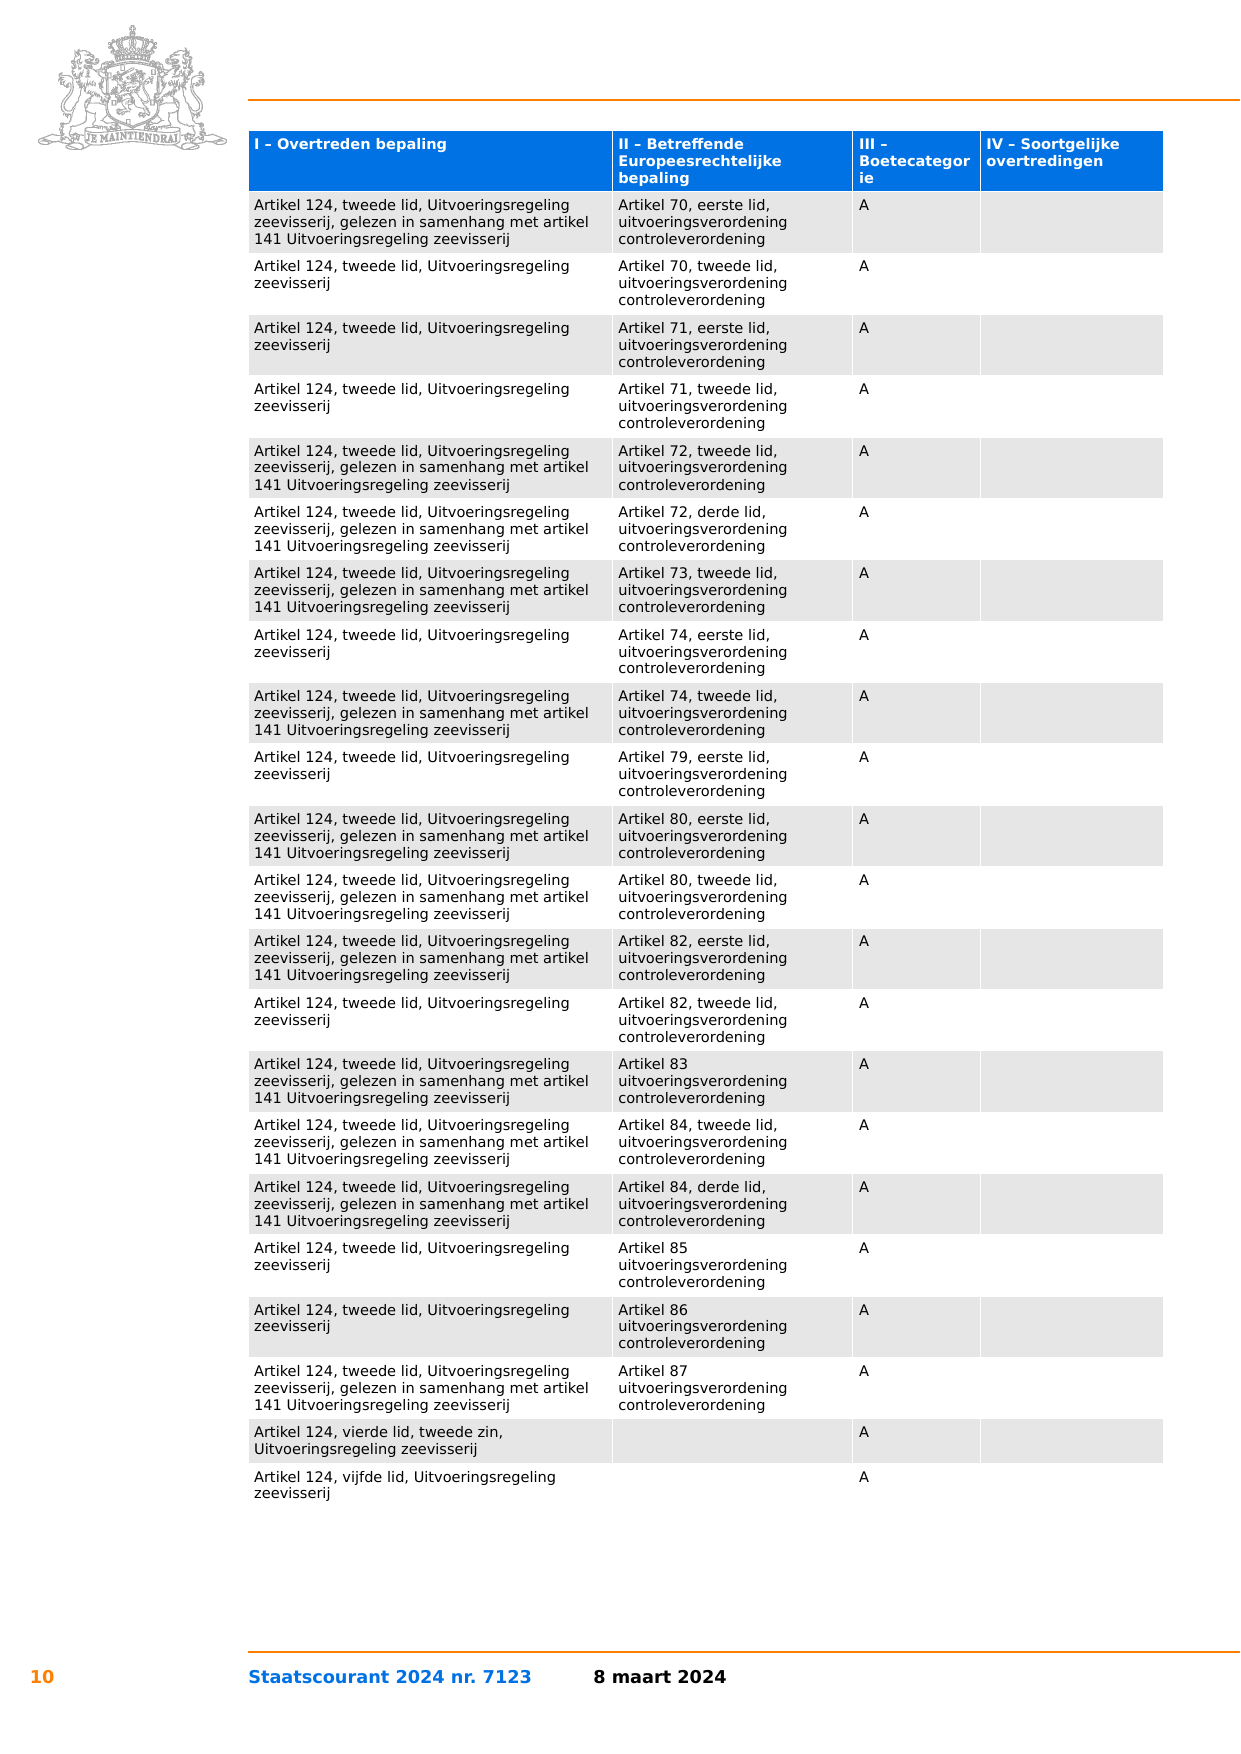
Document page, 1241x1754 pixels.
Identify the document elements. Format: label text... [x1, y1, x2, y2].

table_cell [981, 867, 1163, 927]
table_cell [981, 1464, 1163, 1507]
table_cell Artikel 124, tweede lid, Uitvoeringsregeling zeevisserij, gelezen in samenhang met artikel 141 Uitvoeringsregeling zeevisserij [249, 867, 612, 927]
table_header III – Boetecategorie [853, 131, 980, 191]
table_cell A [853, 683, 980, 743]
table_cell Artikel 80, eerste lid, uitvoeringsverordening controleverordening [613, 806, 852, 866]
table_cell Artikel 84, derde lid, uitvoeringsverordening controleverordening [613, 1174, 852, 1234]
table_cell A [853, 1174, 980, 1234]
table_cell Artikel 124, tweede lid, Uitvoeringsregeling zeevisserij [249, 315, 612, 375]
table_cell A [853, 1358, 980, 1418]
table_cell A [853, 990, 980, 1050]
table_cell [981, 192, 1163, 253]
table_cell Artikel 86 uitvoeringsverordening controleverordening [613, 1297, 852, 1357]
table_cell Artikel 83 uitvoeringsverordening controleverordening [613, 1051, 852, 1112]
table_cell [981, 622, 1163, 682]
table_cell [981, 1051, 1163, 1112]
table_cell Artikel 87 uitvoeringsverordening controleverordening [613, 1358, 852, 1418]
table_cell [981, 1174, 1163, 1234]
table_cell [981, 929, 1163, 989]
table_cell A [853, 192, 980, 253]
table_cell A [853, 254, 980, 314]
table_header IV – Soortgelijke overtredingen [981, 131, 1163, 191]
table_cell Artikel 84, tweede lid, uitvoeringsverordening controleverordening [613, 1113, 852, 1173]
table_cell Artikel 124, tweede lid, Uitvoeringsregeling zeevisserij [249, 1297, 612, 1357]
table_cell Artikel 124, tweede lid, Uitvoeringsregeling zeevisserij, gelezen in samenhang met artikel 141 Uitvoeringsregeling zeevisserij [249, 1051, 612, 1112]
table_cell Artikel 124, tweede lid, Uitvoeringsregeling zeevisserij, gelezen in samenhang met artikel 141 Uitvoeringsregeling zeevisserij [249, 1113, 612, 1173]
table_cell [981, 1297, 1163, 1357]
table_cell Artikel 124, tweede lid, Uitvoeringsregeling zeevisserij, gelezen in samenhang met artikel 141 Uitvoeringsregeling zeevisserij [249, 499, 612, 559]
table_cell Artikel 124, vierde lid, tweede zin, Uitvoeringsregeling zeevisserij [249, 1419, 612, 1463]
table_cell Artikel 124, tweede lid, Uitvoeringsregeling zeevisserij, gelezen in samenhang met artikel 141 Uitvoeringsregeling zeevisserij [249, 438, 612, 498]
table_header I – Overtreden bepaling [249, 131, 612, 191]
table_cell A [853, 929, 980, 989]
table_cell Artikel 80, tweede lid, uitvoeringsverordening controleverordening [613, 867, 852, 927]
table_cell Artikel 124, tweede lid, Uitvoeringsregeling zeevisserij, gelezen in samenhang met artikel 141 Uitvoeringsregeling zeevisserij [249, 806, 612, 866]
table_cell [981, 315, 1163, 375]
table_cell [981, 745, 1163, 805]
table_cell Artikel 71, eerste lid, uitvoeringsverordening controleverordening [613, 315, 852, 375]
table_cell [981, 1235, 1163, 1296]
table_cell [981, 1113, 1163, 1173]
table_cell A [853, 1297, 980, 1357]
table_cell Artikel 72, derde lid, uitvoeringsverordening controleverordening [613, 499, 852, 559]
table_cell [981, 1358, 1163, 1418]
table_cell [981, 683, 1163, 743]
table_cell A [853, 438, 980, 498]
table_cell Artikel 124, vijfde lid, Uitvoeringsregeling zeevisserij [249, 1464, 612, 1507]
table_cell Artikel 74, tweede lid, uitvoeringsverordening controleverordening [613, 683, 852, 743]
table_cell A [853, 376, 980, 437]
table_cell Artikel 124, tweede lid, Uitvoeringsregeling zeevisserij, gelezen in samenhang met artikel 141 Uitvoeringsregeling zeevisserij [249, 683, 612, 743]
table_cell Artikel 124, tweede lid, Uitvoeringsregeling zeevisserij [249, 1235, 612, 1296]
table_cell A [853, 622, 980, 682]
table_cell Artikel 124, tweede lid, Uitvoeringsregeling zeevisserij, gelezen in samenhang met artikel 141 Uitvoeringsregeling zeevisserij [249, 1358, 612, 1418]
table_cell A [853, 745, 980, 805]
table_cell Artikel 70, eerste lid, uitvoeringsverordening controleverordening [613, 192, 852, 253]
table_cell Artikel 82, eerste lid, uitvoeringsverordening controleverordening [613, 929, 852, 989]
table_cell Artikel 124, tweede lid, Uitvoeringsregeling zeevisserij [249, 254, 612, 314]
table_cell [981, 560, 1163, 621]
table_cell Artikel 71, tweede lid, uitvoeringsverordening controleverordening [613, 376, 852, 437]
table_cell A [853, 499, 980, 559]
table_cell A [853, 1051, 980, 1112]
table_cell Artikel 124, tweede lid, Uitvoeringsregeling zeevisserij, gelezen in samenhang met artikel 141 Uitvoeringsregeling zeevisserij [249, 560, 612, 621]
table_cell A [853, 806, 980, 866]
table_cell [981, 806, 1163, 866]
table_cell Artikel 124, tweede lid, Uitvoeringsregeling zeevisserij, gelezen in samenhang met artikel 141 Uitvoeringsregeling zeevisserij [249, 1174, 612, 1234]
table_cell Artikel 124, tweede lid, Uitvoeringsregeling zeevisserij [249, 745, 612, 805]
table_header II – Betreffende Europeesrechtelijke bepaling [613, 131, 852, 191]
table_cell [613, 1419, 852, 1463]
table_cell A [853, 1464, 980, 1507]
table_cell A [853, 1113, 980, 1173]
table_cell Artikel 85 uitvoeringsverordening controleverordening [613, 1235, 852, 1296]
table_cell Artikel 124, tweede lid, Uitvoeringsregeling zeevisserij [249, 376, 612, 437]
table_cell [981, 254, 1163, 314]
table_cell Artikel 124, tweede lid, Uitvoeringsregeling zeevisserij, gelezen in samenhang met artikel 141 Uitvoeringsregeling zeevisserij [249, 192, 612, 253]
table_cell Artikel 72, tweede lid, uitvoeringsverordening controleverordening [613, 438, 852, 498]
table_cell Artikel 124, tweede lid, Uitvoeringsregeling zeevisserij, gelezen in samenhang met artikel 141 Uitvoeringsregeling zeevisserij [249, 929, 612, 989]
table_cell [981, 376, 1163, 437]
picture [38, 25, 227, 150]
table_cell A [853, 867, 980, 927]
table_cell A [853, 1235, 980, 1296]
table_cell Artikel 124, tweede lid, Uitvoeringsregeling zeevisserij [249, 622, 612, 682]
table_cell [981, 499, 1163, 559]
table_cell Artikel 70, tweede lid, uitvoeringsverordening controleverordening [613, 254, 852, 314]
table_cell A [853, 1419, 980, 1463]
table_cell Artikel 79, eerste lid, uitvoeringsverordening controleverordening [613, 745, 852, 805]
table_cell Artikel 73, tweede lid, uitvoeringsverordening controleverordening [613, 560, 852, 621]
table_cell Artikel 82, tweede lid, uitvoeringsverordening controleverordening [613, 990, 852, 1050]
table_cell Artikel 124, tweede lid, Uitvoeringsregeling zeevisserij [249, 990, 612, 1050]
table_cell A [853, 315, 980, 375]
table_cell [981, 438, 1163, 498]
table_cell A [853, 560, 980, 621]
table_cell Artikel 74, eerste lid, uitvoeringsverordening controleverordening [613, 622, 852, 682]
table_cell [981, 1419, 1163, 1463]
table_cell [981, 990, 1163, 1050]
table_cell [613, 1464, 852, 1507]
